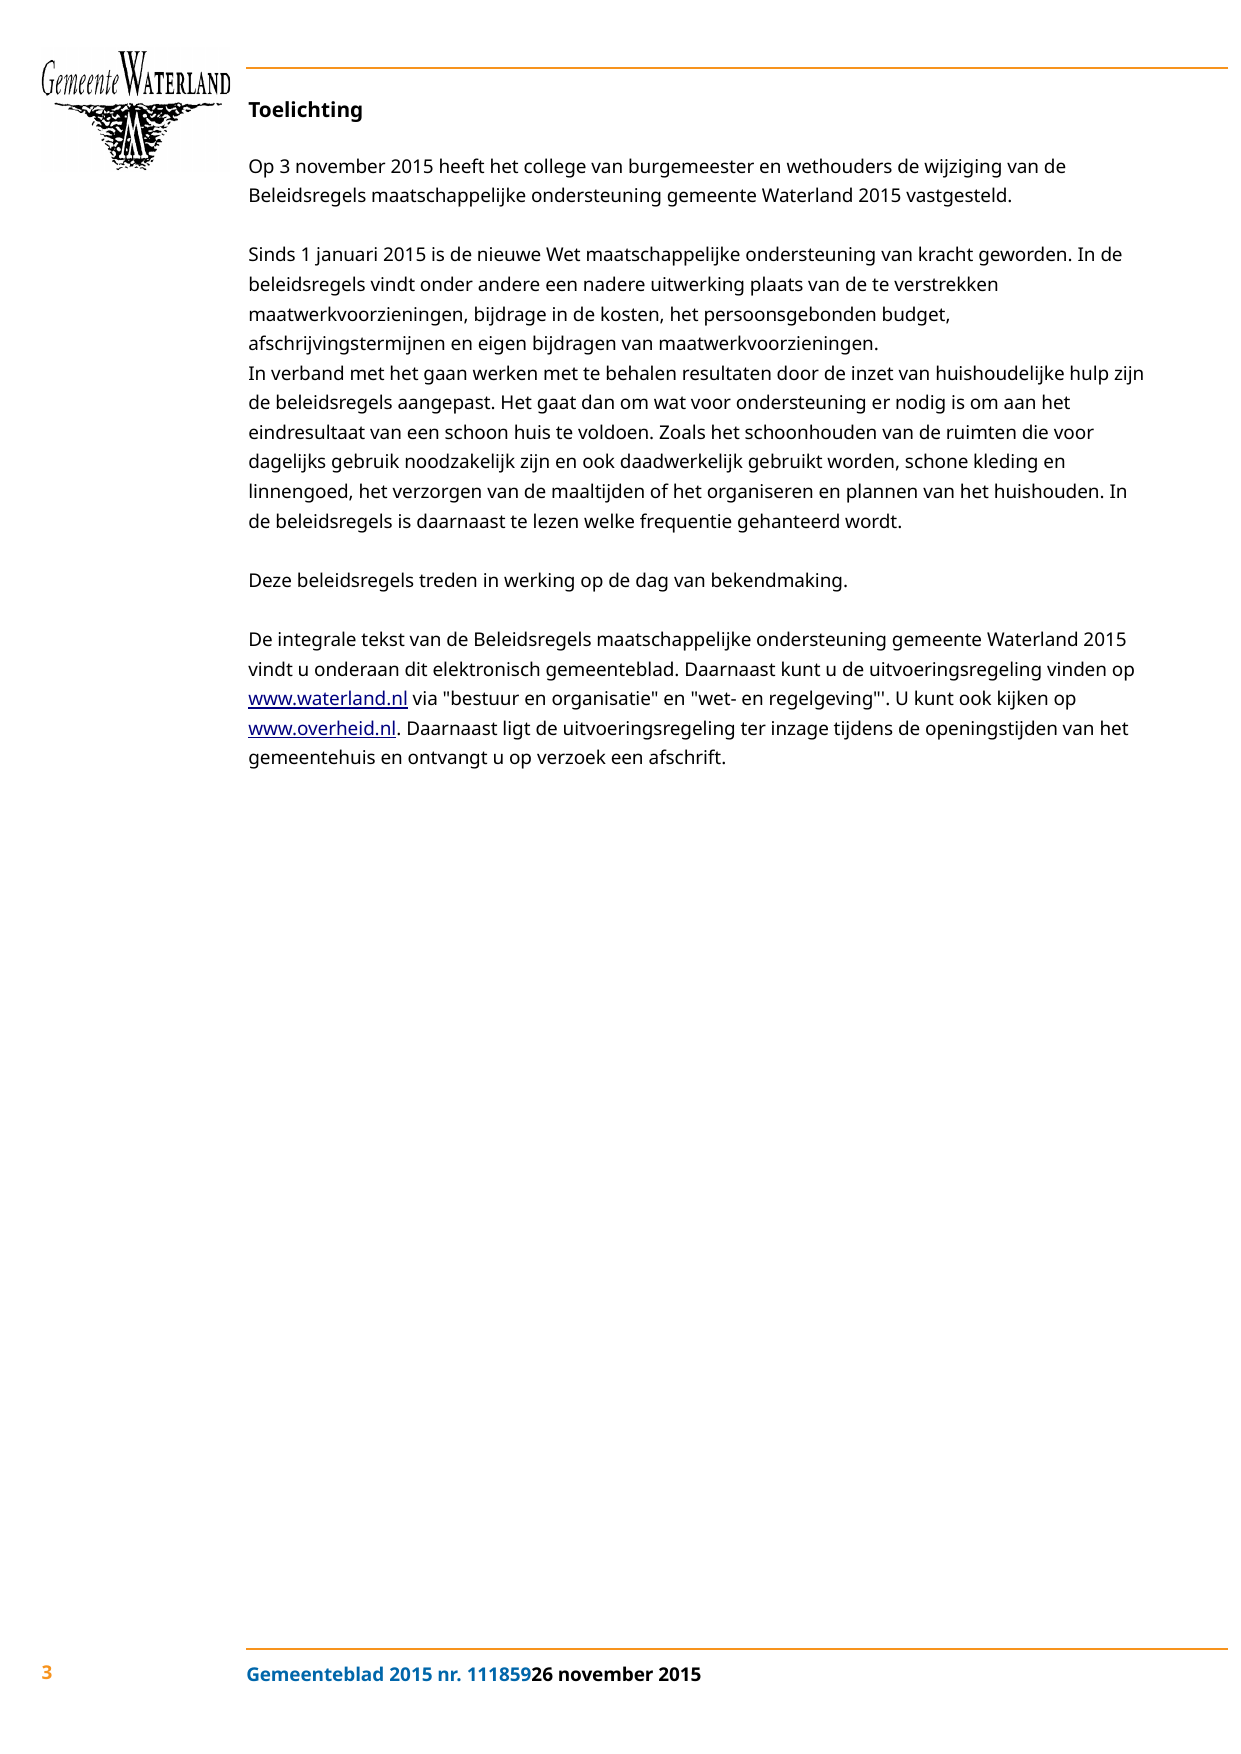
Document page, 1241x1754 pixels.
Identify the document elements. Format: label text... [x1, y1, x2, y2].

text Op 3 november 2015 heeft het college van burgemeester en wethouders de wijziging van de Beleidsregels maatschappelijke ondersteuning gemeente Waterland 2015 vastgesteld. [248, 153, 1152, 208]
text Sinds 1 januari 2015 is de nieuwe Wet maatschappelijke ondersteuning van kracht geworden. In de beleidsregels vindt onder andere een nadere uitwerking plaats van de te verstrekken maatwerkvoorzieningen, bijdrage in de kosten, het persoonsgebonden budget, afschrijvingstermijnen en eigen bijdragen van maatwerkvoorzieningen. [248, 242, 1152, 356]
text In verband met het gaan werken met te behalen resultaten door de inzet van huishoudelijke hulp zijn de beleidsregels aangepast. Het gaat dan om wat voor ondersteuning er nodig is om aan het eindresultaat van een schoon huis te voldoen. Zoals het schoonhouden van de ruimten die voor dagelijks gebruik noodzakelijk zijn en ook daadwerkelijk gebruikt worden, schone kleding en linnengoed, het verzorgen van de maaltijden of het organiseren en plannen van het huishouden. In de beleidsregels is daarnaast te lezen welke frequentie gehanteerd wordt. [248, 360, 1152, 534]
text Deze beleidsregels treden in werking op de dag van bekendmaking. [248, 567, 1152, 593]
text De integrale tekst van de Beleidsregels maatschappelijke ondersteuning gemeente Waterland 2015 vindt u onderaan dit elektronisch gemeenteblad. Daarnaast kunt u de uitvoeringsregeling vinden op www.waterland.nl via "bestuur en organisatie" en "wet- en regelgeving"'. U kunt ook kijken op www.overheid.nl. Daarnaast ligt de uitvoeringsregeling ter inzage tijdens de openingstijden van het gemeentehuis en ontvangt u op verzoek een afschrift. [248, 626, 1152, 770]
picture [41, 47, 231, 172]
text Toelichting [248, 95, 1152, 123]
